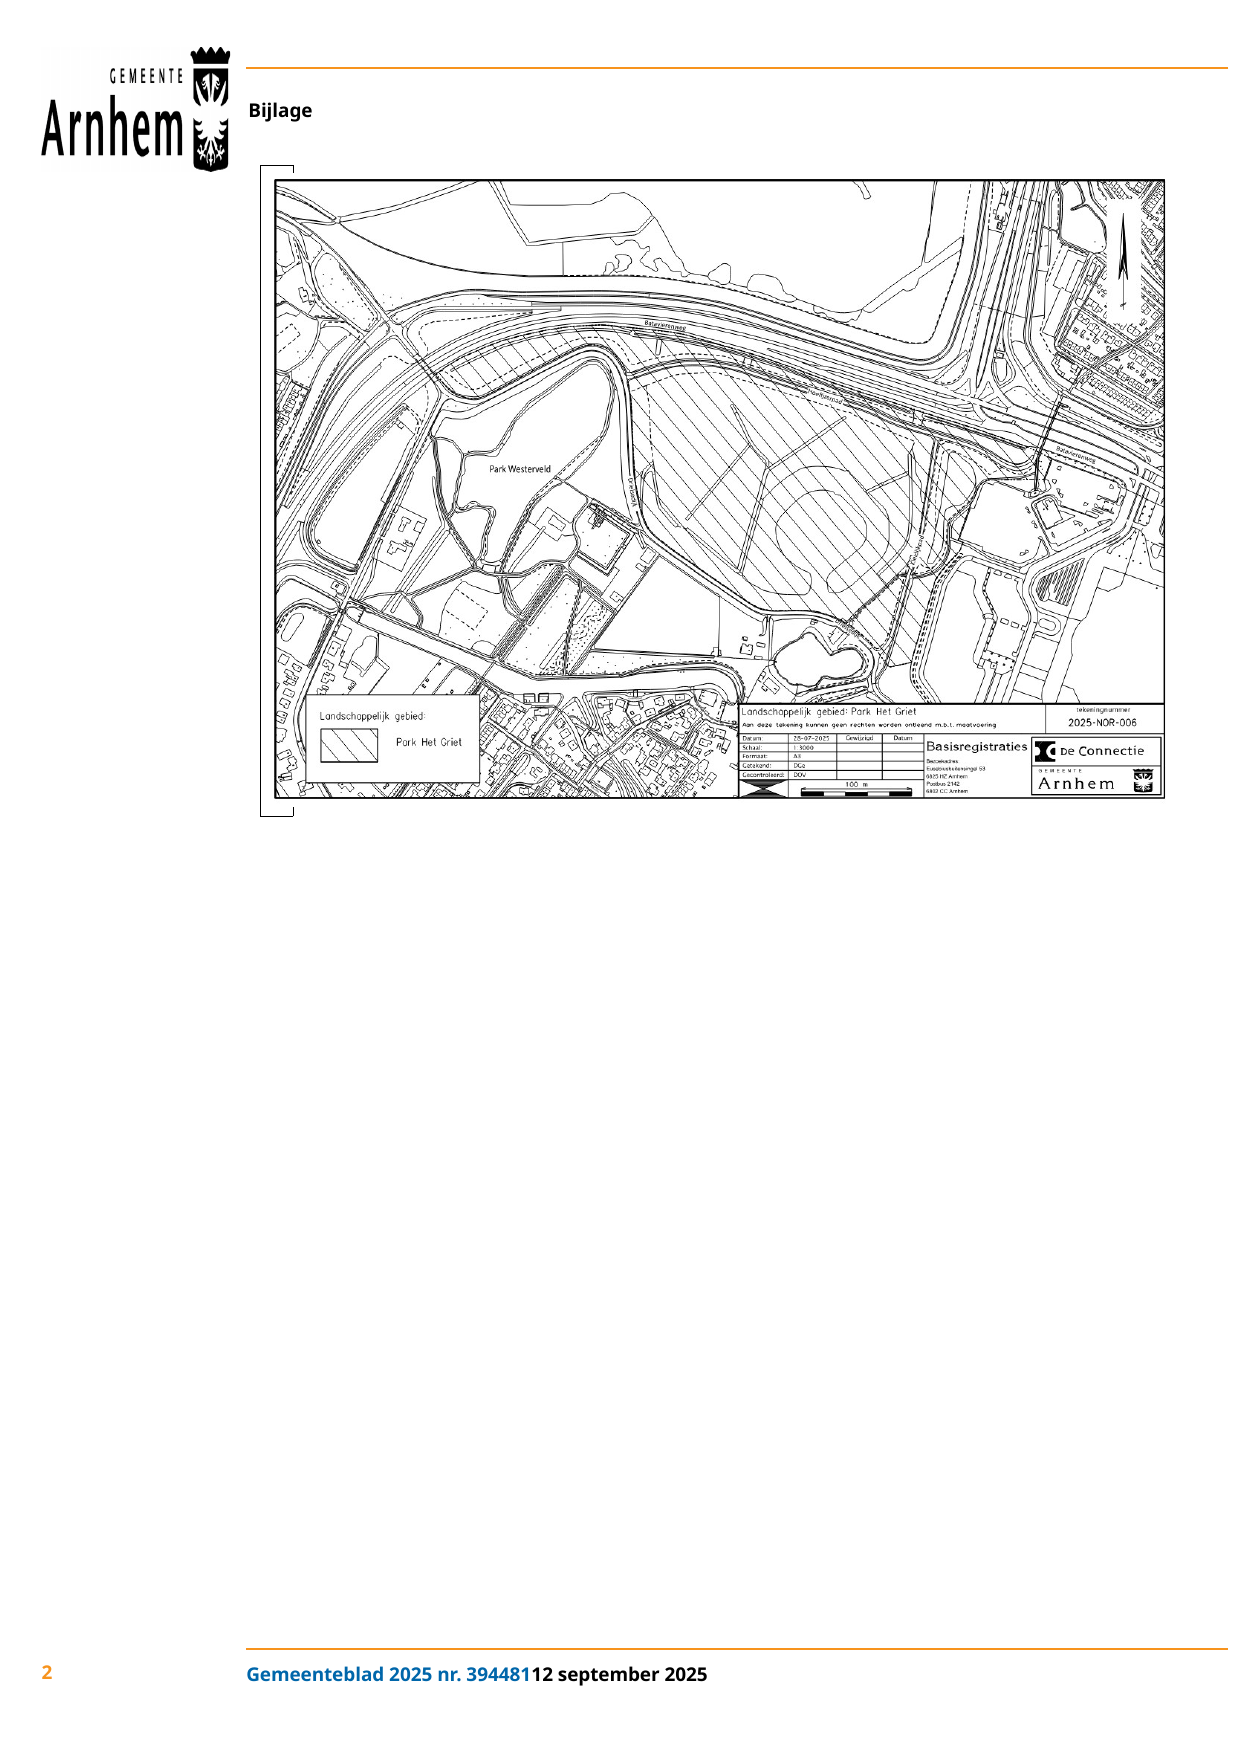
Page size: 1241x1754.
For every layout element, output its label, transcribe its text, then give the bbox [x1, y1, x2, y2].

picture [41, 47, 231, 172]
picture [268, 173, 1173, 807]
text Bijlage [248, 95, 1152, 123]
